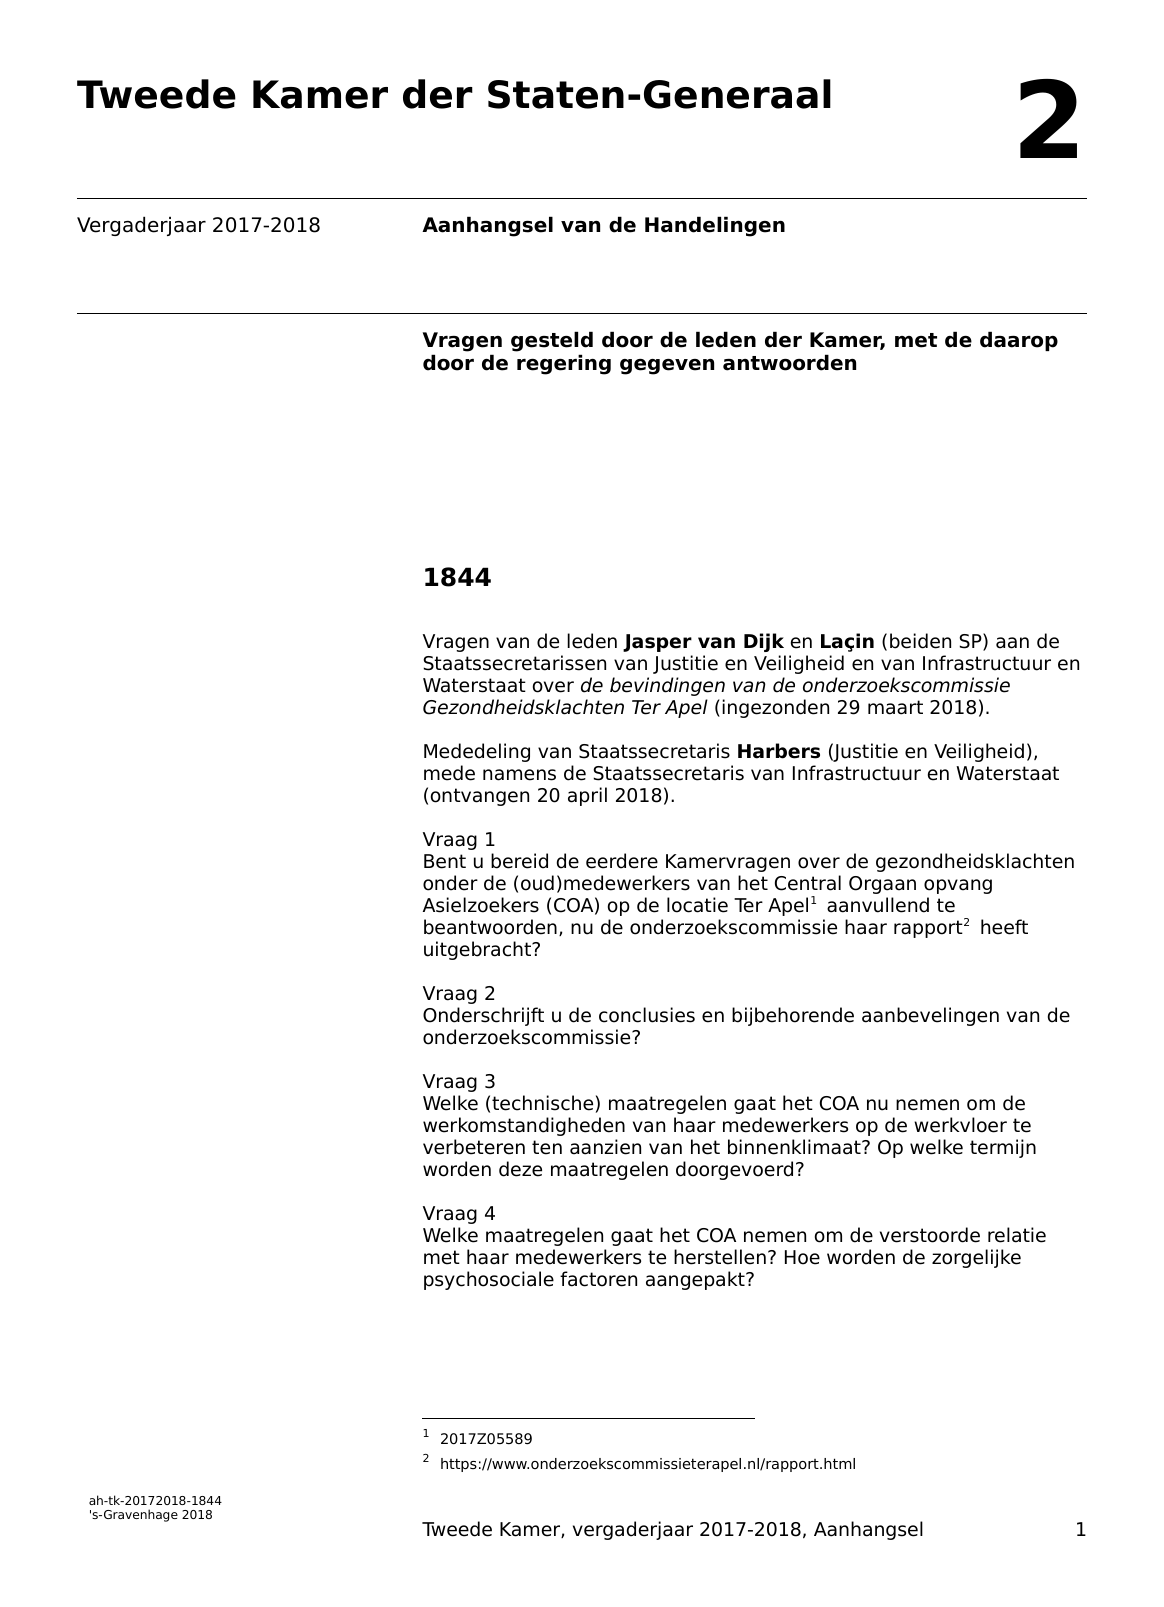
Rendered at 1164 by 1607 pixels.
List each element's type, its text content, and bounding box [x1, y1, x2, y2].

table_cell Vragen gesteld door de leden der Kamer, met de daarop door de regering gegeven antwoorden [422, 314, 1087, 376]
text Vraag 1 [422, 829, 1087, 851]
text Bent u bereid de eerdere Kamervragen over de gezondheidsklachten onder de (oud)medewerkers van het Central Orgaan opvang Asielzoekers (COA) op de locatie Ter Apel aanvullend te beantwoorden, nu de onderzoekscommissie haar rapport heeft uitgebracht? [422, 851, 1087, 961]
text 2017Z05589 [422, 1427, 1087, 1449]
text 1844 [422, 563, 1087, 592]
text Vragen van de leden Jasper van Dijk en Laçin (beiden SP) aan de Staatssecretarissen van Justitie en Veiligheid en van Infrastructuur en Waterstaat over de bevindingen van de onderzoekscommissie Gezondheidsklachten Ter Apel (ingezonden 29 maart 2018). [422, 631, 1087, 718]
table_header Tweede Kamer der Staten-Generaal [77, 59, 886, 198]
text Onderschrijft u de conclusies en bijbehorende aanbevelingen van de onderzoekscommissie? [422, 1005, 1087, 1049]
text Welke (technische) maatregelen gaat het COA nu nemen om de werkomstandigheden van haar medewerkers op de werkvloer te verbeteren ten aanzien van het binnenklimaat? Op welke termijn worden deze maatregelen doorgevoerd? [422, 1093, 1087, 1181]
text Vraag 3 [422, 1071, 1087, 1093]
text Welke maatregelen gaat het COA nemen om de verstoorde relatie met haar medewerkers te herstellen? Hoe worden de zorgelijke psychosociale factoren aangepakt? [422, 1225, 1087, 1291]
text Mededeling van Staatssecretaris Harbers (Justitie en Veiligheid), mede namens de Staatssecretaris van Infrastructuur en Waterstaat (ontvangen 20 april 2018). [422, 741, 1087, 807]
text ah-tk-20172018-1844 [88, 1494, 323, 1508]
text https://www.onderzoekscommissieterapel.nl/rapport.html [422, 1452, 1087, 1474]
table_cell Vergaderjaar 2017-2018 [77, 199, 422, 313]
table_header 2 [886, 59, 1087, 198]
text 's-Gravenhage 2018 [88, 1508, 323, 1522]
text Vraag 4 [422, 1203, 1087, 1225]
table_cell [77, 314, 422, 376]
text Vraag 2 [422, 983, 1087, 1005]
table_cell Aanhangsel van de Handelingen [422, 199, 1087, 313]
